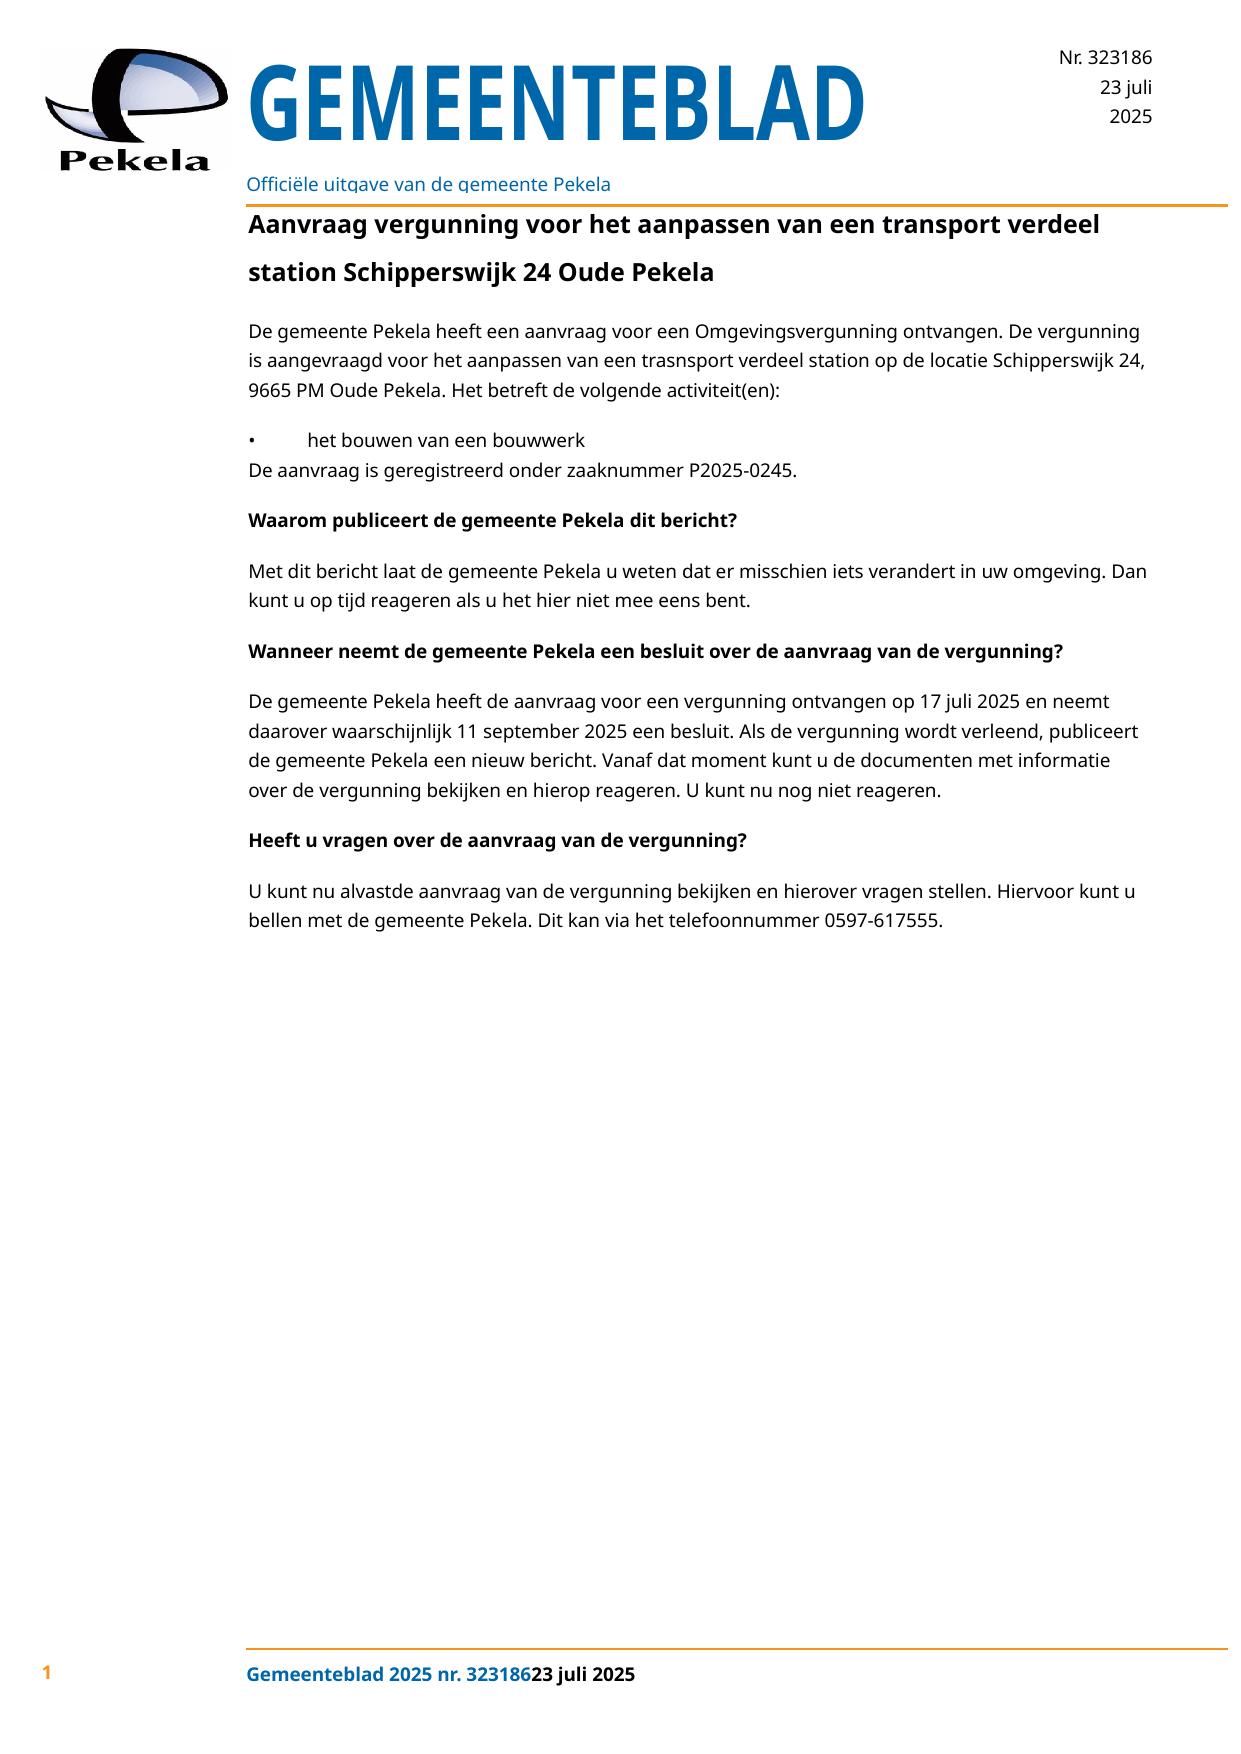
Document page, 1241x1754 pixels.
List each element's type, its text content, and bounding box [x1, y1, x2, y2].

list het bouwen van een bouwwerk [248, 427, 1152, 453]
text De gemeente Pekela heeft een aanvraag voor een Omgevingsvergunning ontvangen. De vergunning is aangevraagd voor het aanpassen van een trasnsport verdeel station op de locatie Schipperswijk 24, 9665 PM Oude Pekela. Het betreft de volgende activiteit(en): [248, 318, 1152, 403]
text U kunt nu alvastde aanvraag van de vergunning bekijken en hierover vragen stellen. Hiervoor kunt u bellen met de gemeente Pekela. Dit kan via het telefoonnummer 0597-617555. [248, 878, 1152, 933]
text Heeft u vragen over de aanvraag van de vergunning? [248, 827, 1152, 853]
text De aanvraag is geregistreerd onder zaaknummer P2025-0245. [248, 457, 1152, 483]
text De gemeente Pekela heeft de aanvraag voor een vergunning ontvangen op 17 juli 2025 en neemt daarover waarschijnlijk 11 september 2025 een besluit. Als de vergunning wordt verleend, publiceert de gemeente Pekela een nieuw bericht. Vanaf dat moment kunt u de documenten met informatie over de vergunning bekijken en hierop reageren. U kunt nu nog niet reageren. [248, 688, 1152, 803]
text Wanneer neemt de gemeente Pekela een besluit over de aanvraag van de vergunning? [248, 638, 1152, 664]
text Aanvraag vergunning voor het aanpassen van een transport verdeel station Schipperswijk 24 Oude Pekela [248, 207, 1152, 288]
picture [41, 47, 231, 172]
text Waarom publiceert de gemeente Pekela dit bericht? [248, 507, 1152, 533]
text Met dit bericht laat de gemeente Pekela u weten dat er misschien iets verandert in uw omgeving. Dan kunt u op tijd reageren als u het hier niet mee eens bent. [248, 558, 1152, 613]
